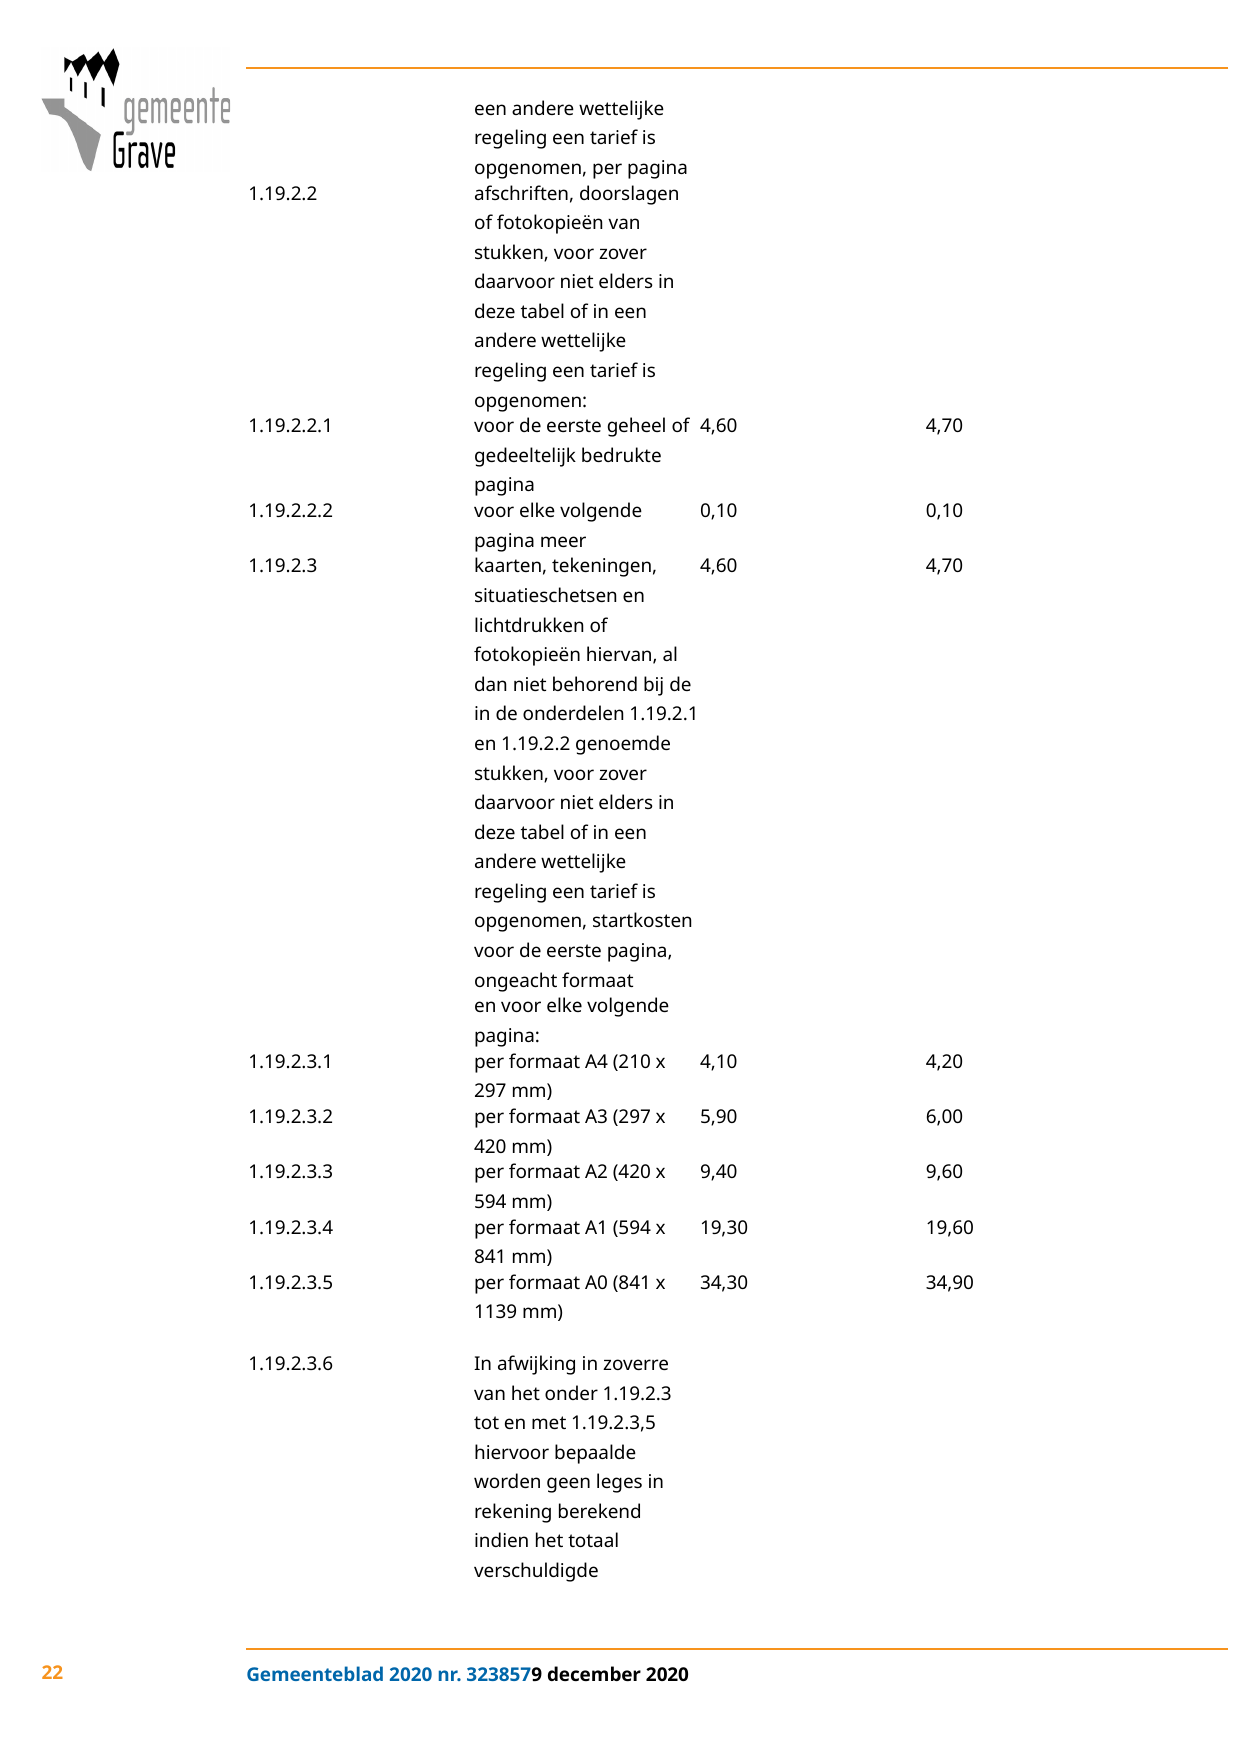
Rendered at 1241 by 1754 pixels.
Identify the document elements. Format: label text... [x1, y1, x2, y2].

table_cell [700, 993, 926, 1048]
table_cell 4,60 [700, 553, 926, 993]
table_cell 4,10 [700, 1048, 926, 1103]
table_cell per formaat A3 (297 x 420 mm) [474, 1103, 700, 1158]
table_cell 4,70 [926, 413, 1152, 497]
table_cell afschriften, doorslagen of fotokopieën van stukken, voor zover daarvoor niet elders in deze tabel of in een andere wettelijke regeling een tarief is opgenomen: [474, 180, 700, 412]
table_cell 1.19.2.3 [248, 553, 474, 1048]
table_cell per formaat A4 (210 x 297 mm) [474, 1048, 700, 1103]
table_cell 34,90 [926, 1269, 1152, 1324]
table_cell per formaat A2 (420 x 594 mm) [474, 1159, 700, 1214]
table_cell en voor elke volgende pagina: [474, 993, 700, 1048]
table_cell 34,30 [700, 1269, 926, 1324]
table_cell per formaat A0 (841 x 1139 mm) [474, 1269, 700, 1324]
table_cell 5,90 [700, 1103, 926, 1158]
table_cell per formaat A1 (594 x 841 mm) [474, 1214, 700, 1269]
table_cell voor elke volgende pagina meer [474, 498, 700, 553]
table_cell 1.19.2.3.2 [248, 1103, 474, 1158]
table_cell 4,20 [926, 1048, 1152, 1103]
table_cell [926, 95, 1152, 180]
table_cell voor de eerste geheel of gedeeltelijk bedrukte pagina [474, 413, 700, 497]
picture [41, 47, 231, 172]
table_cell [926, 1350, 1152, 1583]
table_cell 4,60 [700, 413, 926, 497]
table_cell 0,10 [700, 498, 926, 553]
table_cell In afwijking in zoverre van het onder 1.19.2.3 tot en met 1.19.2.3,5 hiervoor bepaalde worden geen leges in rekening berekend indien het totaal verschuldigde [474, 1350, 700, 1583]
table_cell 1.19.2.3.6 [248, 1350, 474, 1583]
table_cell [474, 1325, 700, 1350]
table_cell 4,70 [926, 553, 1152, 993]
table_cell kaarten, tekeningen, situatieschetsen en lichtdrukken of fotokopieën hiervan, al dan niet behorend bij de in de onderdelen 1.19.2.1 en 1.19.2.2 genoemde stukken, voor zover daarvoor niet elders in deze tabel of in een andere wettelijke regeling een tarief is opgenomen, startkosten voor de eerste pagina, ongeacht formaat [474, 553, 700, 993]
table_cell 9,40 [700, 1159, 926, 1214]
table_cell 1.19.2.2.2 [248, 498, 474, 553]
table_cell 1.19.2.3.4 [248, 1214, 474, 1269]
table_cell [926, 180, 1152, 412]
table_cell 9,60 [926, 1159, 1152, 1214]
table_cell 1.19.2.2.1 [248, 413, 474, 497]
table_cell 19,30 [700, 1214, 926, 1269]
table_cell 1.19.2.3.1 [248, 1048, 474, 1103]
table_cell 1.19.2.2 [248, 180, 474, 412]
table_cell [926, 993, 1152, 1048]
table_cell [700, 1325, 926, 1350]
table_cell 1.19.2.3.5 [248, 1269, 474, 1324]
table_cell 19,60 [926, 1214, 1152, 1269]
table_cell 6,00 [926, 1103, 1152, 1158]
table_cell [700, 1350, 926, 1583]
table_cell [248, 1325, 474, 1350]
table_cell [248, 95, 474, 180]
table_cell een andere wettelijke regeling een tarief is opgenomen, per pagina [474, 95, 700, 180]
table_cell [926, 1325, 1152, 1350]
table_cell [700, 95, 926, 180]
table_cell [700, 180, 926, 412]
table_cell 0,10 [926, 498, 1152, 553]
table_cell 1.19.2.3.3 [248, 1159, 474, 1214]
